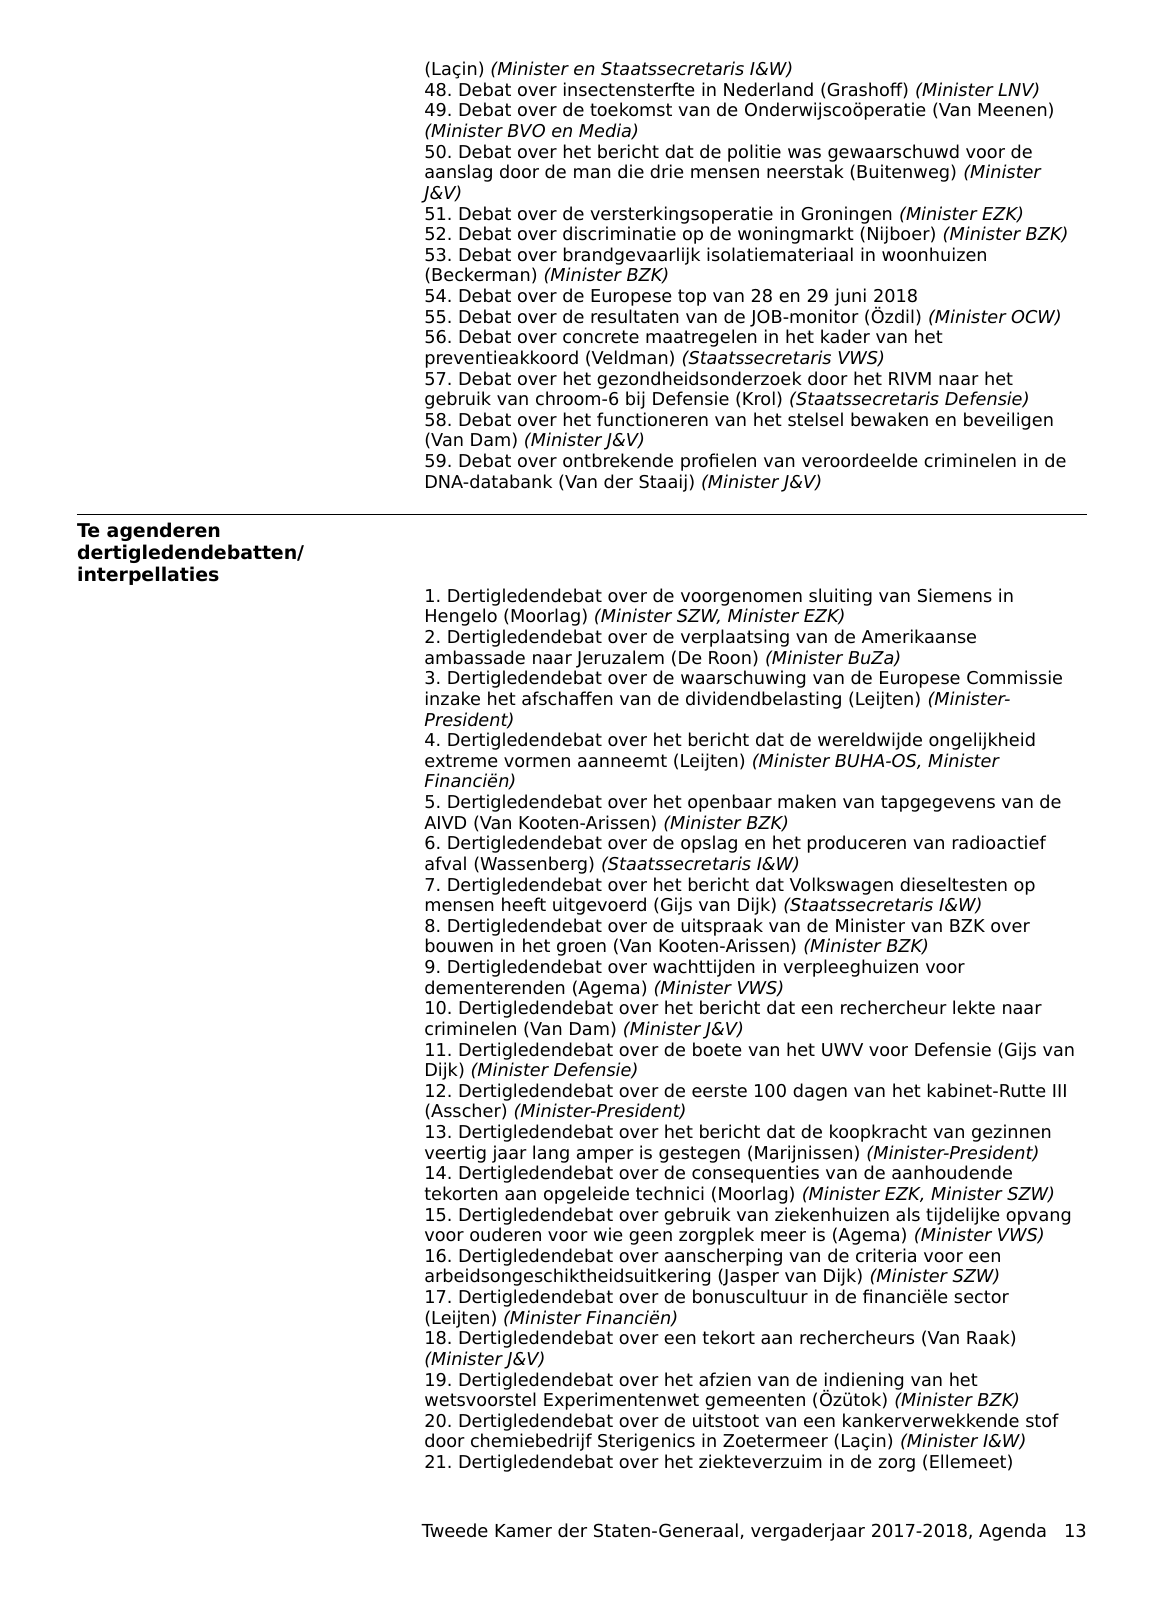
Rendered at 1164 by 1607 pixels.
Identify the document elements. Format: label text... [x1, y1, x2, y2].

table_cell [401, 730, 418, 792]
table_cell 54. Debat over de Europese top van 28 en 29 juni 2018 [418, 286, 1087, 307]
table_cell [401, 792, 418, 833]
table_cell [401, 1452, 418, 1473]
table_cell [401, 1081, 418, 1122]
table_cell [401, 957, 418, 998]
table_cell 52. Debat over discriminatie op de woningmarkt (Nijboer) (Minister BZK) [418, 224, 1087, 245]
table_cell [77, 1205, 401, 1246]
table_cell [77, 451, 401, 492]
table_cell [77, 833, 401, 874]
table_cell [401, 224, 418, 245]
table_cell [77, 1081, 401, 1122]
table_cell [77, 916, 401, 957]
table_cell [77, 1411, 401, 1452]
table_cell [401, 1287, 418, 1328]
table_cell [401, 668, 418, 730]
table_cell 58. Debat over het functioneren van het stelsel bewaken en beveiligen (Van Dam) (Minister J&V) [418, 410, 1087, 451]
table_cell [401, 1246, 418, 1287]
table_cell 10. Dertigledendebat over het bericht dat een rechercheur lekte naar criminelen (Van Dam) (Minister J&V) [418, 998, 1087, 1039]
table_cell [401, 1163, 418, 1204]
table_cell [401, 1205, 418, 1246]
table_cell [401, 410, 418, 451]
table_cell [77, 142, 401, 203]
table_cell [401, 1370, 418, 1411]
table_cell 21. Dertigledendebat over het ziekteverzuim in de zorg (Ellemeet) [418, 1452, 1087, 1473]
table_header [401, 515, 418, 586]
table_cell [77, 100, 401, 142]
table_cell 18. Dertigledendebat over een tekort aan rechercheurs (Van Raak) (Minister J&V) [418, 1328, 1087, 1369]
table_cell [77, 668, 401, 730]
table_cell [77, 286, 401, 307]
table_cell [77, 875, 401, 916]
table_cell 1. Dertigledendebat over de voorgenomen sluiting van Siemens in Hengelo (Moorlag) (Minister SZW, Minister EZK) [418, 586, 1087, 627]
table_cell [401, 916, 418, 957]
table_cell 19. Dertigledendebat over het afzien van de indiening van het wetsvoorstel Experimentenwet gemeenten (Özütok) (Minister BZK) [418, 1370, 1087, 1411]
table_cell [77, 410, 401, 451]
table_cell [77, 1122, 401, 1163]
table_cell 8. Dertigledendebat over de uitspraak van de Minister van BZK over bouwen in het groen (Van Kooten-Arissen) (Minister BZK) [418, 916, 1087, 957]
table_cell 50. Debat over het bericht dat de politie was gewaarschuwd voor de aanslag door de man die drie mensen neerstak (Buitenweg) (Minister J&V) [418, 142, 1087, 203]
table_cell [401, 998, 418, 1039]
table_cell [401, 1411, 418, 1452]
table_cell [77, 1040, 401, 1081]
table_cell 59. Debat over ontbrekende profielen van veroordeelde criminelen in de DNA-databank (Van der Staaij) (Minister J&V) [418, 451, 1087, 492]
table_cell 56. Debat over concrete maatregelen in het kader van het preventieakkoord (Veldman) (Staatssecretaris VWS) [418, 327, 1087, 368]
table_cell [77, 1163, 401, 1204]
table_cell [401, 100, 418, 142]
table_cell [77, 369, 401, 410]
table_cell 13. Dertigledendebat over het bericht dat de koopkracht van gezinnen veertig jaar lang amper is gestegen (Marijnissen) (Minister-President) [418, 1122, 1087, 1163]
table_cell 3. Dertigledendebat over de waarschuwing van de Europese Commissie inzake het afschaffen van de dividendbelasting (Leijten) (Minister-President) [418, 668, 1087, 730]
table_cell [77, 307, 401, 327]
table_cell [401, 80, 418, 100]
table_cell 15. Dertigledendebat over gebruik van ziekenhuizen als tijdelijke opvang voor ouderen voor wie geen zorgplek meer is (Agema) (Minister VWS) [418, 1205, 1087, 1246]
table_cell [77, 627, 401, 668]
table_cell [77, 957, 401, 998]
table_cell [77, 1370, 401, 1411]
table_cell [401, 833, 418, 874]
table_cell [401, 245, 418, 286]
table_cell 9. Dertigledendebat over wachttijden in verpleeghuizen voor dementerenden (Agema) (Minister VWS) [418, 957, 1087, 998]
table_cell [77, 998, 401, 1039]
table_cell [401, 307, 418, 327]
table_cell 51. Debat over de versterkingsoperatie in Groningen (Minister EZK) [418, 204, 1087, 224]
table_cell [77, 245, 401, 286]
table_cell [77, 1287, 401, 1328]
table_cell [401, 59, 418, 80]
table_header [418, 515, 1087, 586]
table_cell [401, 327, 418, 368]
table_cell 11. Dertigledendebat over de boete van het UWV voor Defensie (Gijs van Dijk) (Minister Defensie) [418, 1040, 1087, 1081]
table_cell 6. Dertigledendebat over de opslag en het produceren van radioactief afval (Wassenberg) (Staatssecretaris I&W) [418, 833, 1087, 874]
table_cell [401, 142, 418, 203]
table_cell 5. Dertigledendebat over het openbaar maken van tapgegevens van de AIVD (Van Kooten-Arissen) (Minister BZK) [418, 792, 1087, 833]
table_cell 7. Dertigledendebat over het bericht dat Volkswagen dieseltesten op mensen heeft uitgevoerd (Gijs van Dijk) (Staatssecretaris I&W) [418, 875, 1087, 916]
table_cell (Laçin) (Minister en Staatssecretaris I&W) [418, 59, 1087, 80]
table_cell [77, 792, 401, 833]
table_cell [77, 1328, 401, 1369]
table_cell 12. Dertigledendebat over de eerste 100 dagen van het kabinet-Rutte III (Asscher) (Minister-President) [418, 1081, 1087, 1122]
table_cell [77, 224, 401, 245]
table_cell [401, 586, 418, 627]
table_cell [77, 327, 401, 368]
table_cell [77, 204, 401, 224]
table_header Te agenderen dertigledendebatten/ interpellaties [77, 515, 401, 586]
table_cell [401, 1328, 418, 1369]
table_cell 17. Dertigledendebat over de bonuscultuur in de financiële sector (Leijten) (Minister Financiën) [418, 1287, 1087, 1328]
table_cell 20. Dertigledendebat over de uitstoot van een kankerverwekkende stof door chemiebedrijf Sterigenics in Zoetermeer (Laçin) (Minister I&W) [418, 1411, 1087, 1452]
table_cell 48. Debat over insectensterfte in Nederland (Grashoff) (Minister LNV) [418, 80, 1087, 100]
table_cell [401, 875, 418, 916]
table_cell [401, 286, 418, 307]
table_cell [77, 1246, 401, 1287]
table_cell 55. Debat over de resultaten van de JOB-monitor (Özdil) (Minister OCW) [418, 307, 1087, 327]
table_cell 4. Dertigledendebat over het bericht dat de wereldwijde ongelijkheid extreme vormen aanneemt (Leijten) (Minister BUHA-OS, Minister Financiën) [418, 730, 1087, 792]
table_cell [77, 1452, 401, 1473]
table_cell [77, 59, 401, 80]
table_cell 14. Dertigledendebat over de consequenties van de aanhoudende tekorten aan opgeleide technici (Moorlag) (Minister EZK, Minister SZW) [418, 1163, 1087, 1204]
table_cell 16. Dertigledendebat over aanscherping van de criteria voor een arbeidsongeschiktheidsuitkering (Jasper van Dijk) (Minister SZW) [418, 1246, 1087, 1287]
table_cell [401, 204, 418, 224]
table_cell [77, 586, 401, 627]
table_cell 53. Debat over brandgevaarlijk isolatiemateriaal in woonhuizen (Beckerman) (Minister BZK) [418, 245, 1087, 286]
table_cell [401, 369, 418, 410]
table_cell [77, 730, 401, 792]
table_cell [401, 627, 418, 668]
table_cell 2. Dertigledendebat over de verplaatsing van de Amerikaanse ambassade naar Jeruzalem (De Roon) (Minister BuZa) [418, 627, 1087, 668]
table_cell 49. Debat over de toekomst van de Onderwijscoöperatie (Van Meenen) (Minister BVO en Media) [418, 100, 1087, 142]
table_cell [401, 1040, 418, 1081]
table_cell [77, 80, 401, 100]
table_cell [401, 1122, 418, 1163]
table_cell [401, 451, 418, 492]
table_cell 57. Debat over het gezondheidsonderzoek door het RIVM naar het gebruik van chroom-6 bij Defensie (Krol) (Staatssecretaris Defensie) [418, 369, 1087, 410]
